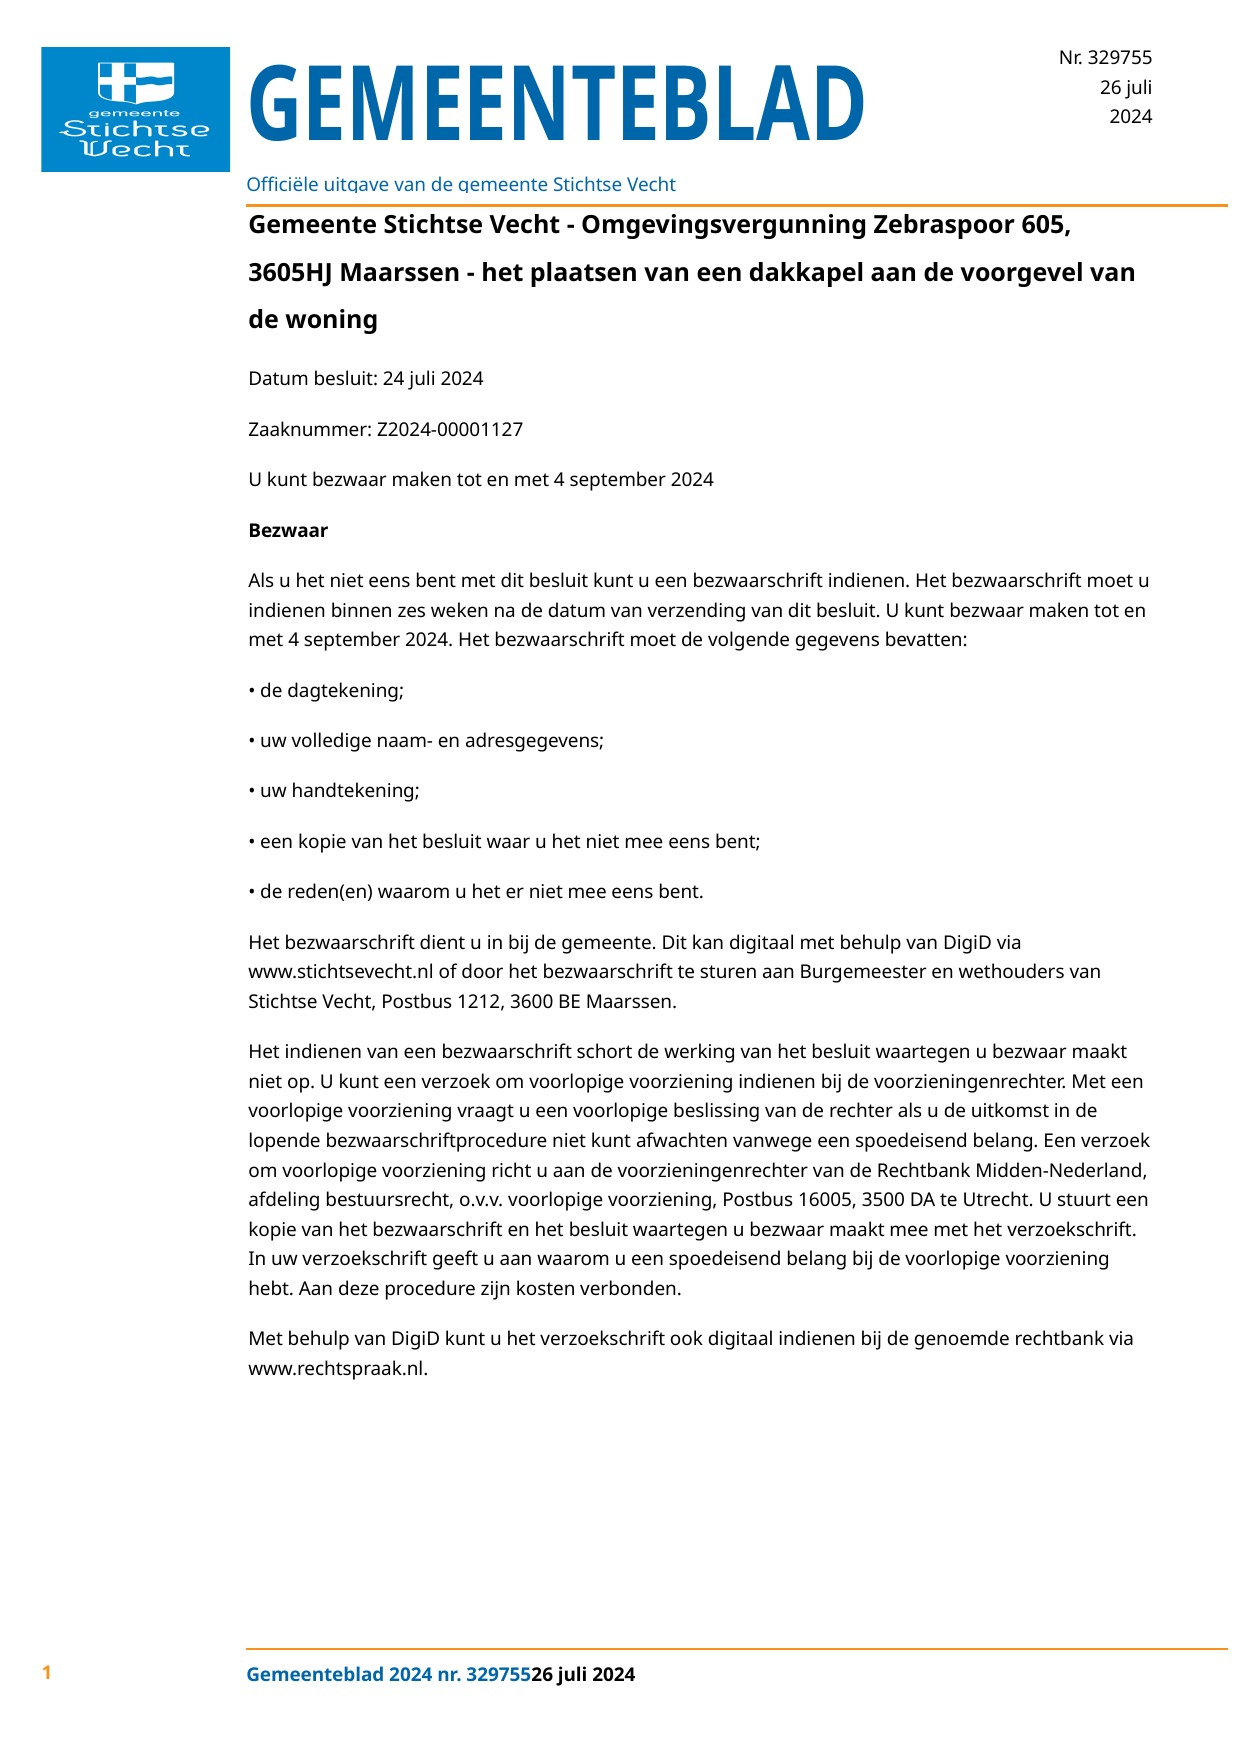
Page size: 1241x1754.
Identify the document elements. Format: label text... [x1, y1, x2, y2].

text Het indienen van een bezwaarschrift schort de werking van het besluit waartegen u bezwaar maakt niet op. U kunt een verzoek om voorlopige voorziening indienen bij de voorzieningenrechter. Met een voorlopige voorziening vraagt u een voorlopige beslissing van de rechter als u de uitkomst in de lopende bezwaarschriftprocedure niet kunt afwachten vanwege een spoedeisend belang. Een verzoek om voorlopige voorziening richt u aan de voorzieningenrechter van de Rechtbank Midden-Nederland, afdeling bestuursrecht, o.v.v. voorlopige voorziening, Postbus 16005, 3500 DA te Utrecht. U stuurt een kopie van het bezwaarschrift en het besluit waartegen u bezwaar maakt mee met het verzoekschrift. In uw verzoekschrift geeft u aan waarom u een spoedeisend belang bij de voorlopige voorziening hebt. Aan deze procedure zijn kosten verbonden. [248, 1038, 1152, 1301]
picture [137, 63, 174, 103]
text U kunt bezwaar maken tot en met 4 september 2024 [248, 466, 1152, 492]
text Datum besluit: 24 juli 2024 [248, 366, 1152, 391]
text Het bezwaarschrift dient u in bij de gemeente. Dit kan digitaal met behulp van DigiD via www.stichtsevecht.nl of door het bezwaarschrift te sturen aan Burgemeester en wethouders van Stichtse Vecht, Postbus 1212, 3600 BE Maarssen. [248, 929, 1152, 1014]
text Gemeente Stichtse Vecht - Omgevingsvergunning Zebraspoor 605, 3605HJ Maarssen - het plaatsen van een dakkapel aan de voorgevel van de woning [248, 207, 1152, 336]
text Bezwaar [248, 517, 1152, 542]
text • de dagtekening; [248, 677, 1152, 702]
text • de reden(en) waarom u het er niet mee eens bent. [248, 878, 1152, 904]
text • uw handtekening; [248, 778, 1152, 803]
text Als u het niet eens bent met dit besluit kunt u een bezwaarschrift indienen. Het bezwaarschrift moet u indienen binnen zes weken na de datum van verzending van dit besluit. U kunt bezwaar maken tot en met 4 september 2024. Het bezwaarschrift moet de volgende gegevens bevatten: [248, 567, 1152, 652]
text Zaaknummer: Z2024-00001127 [248, 416, 1152, 442]
text • een kopie van het besluit waar u het niet mee eens bent; [248, 828, 1152, 854]
text Met behulp van DigiD kunt u het verzoekschrift ook digitaal indienen bij de genoemde rechtbank via www.rechtspraak.nl. [248, 1326, 1152, 1381]
picture [99, 63, 135, 101]
text • uw volledige naam- en adresgegevens; [248, 727, 1152, 753]
